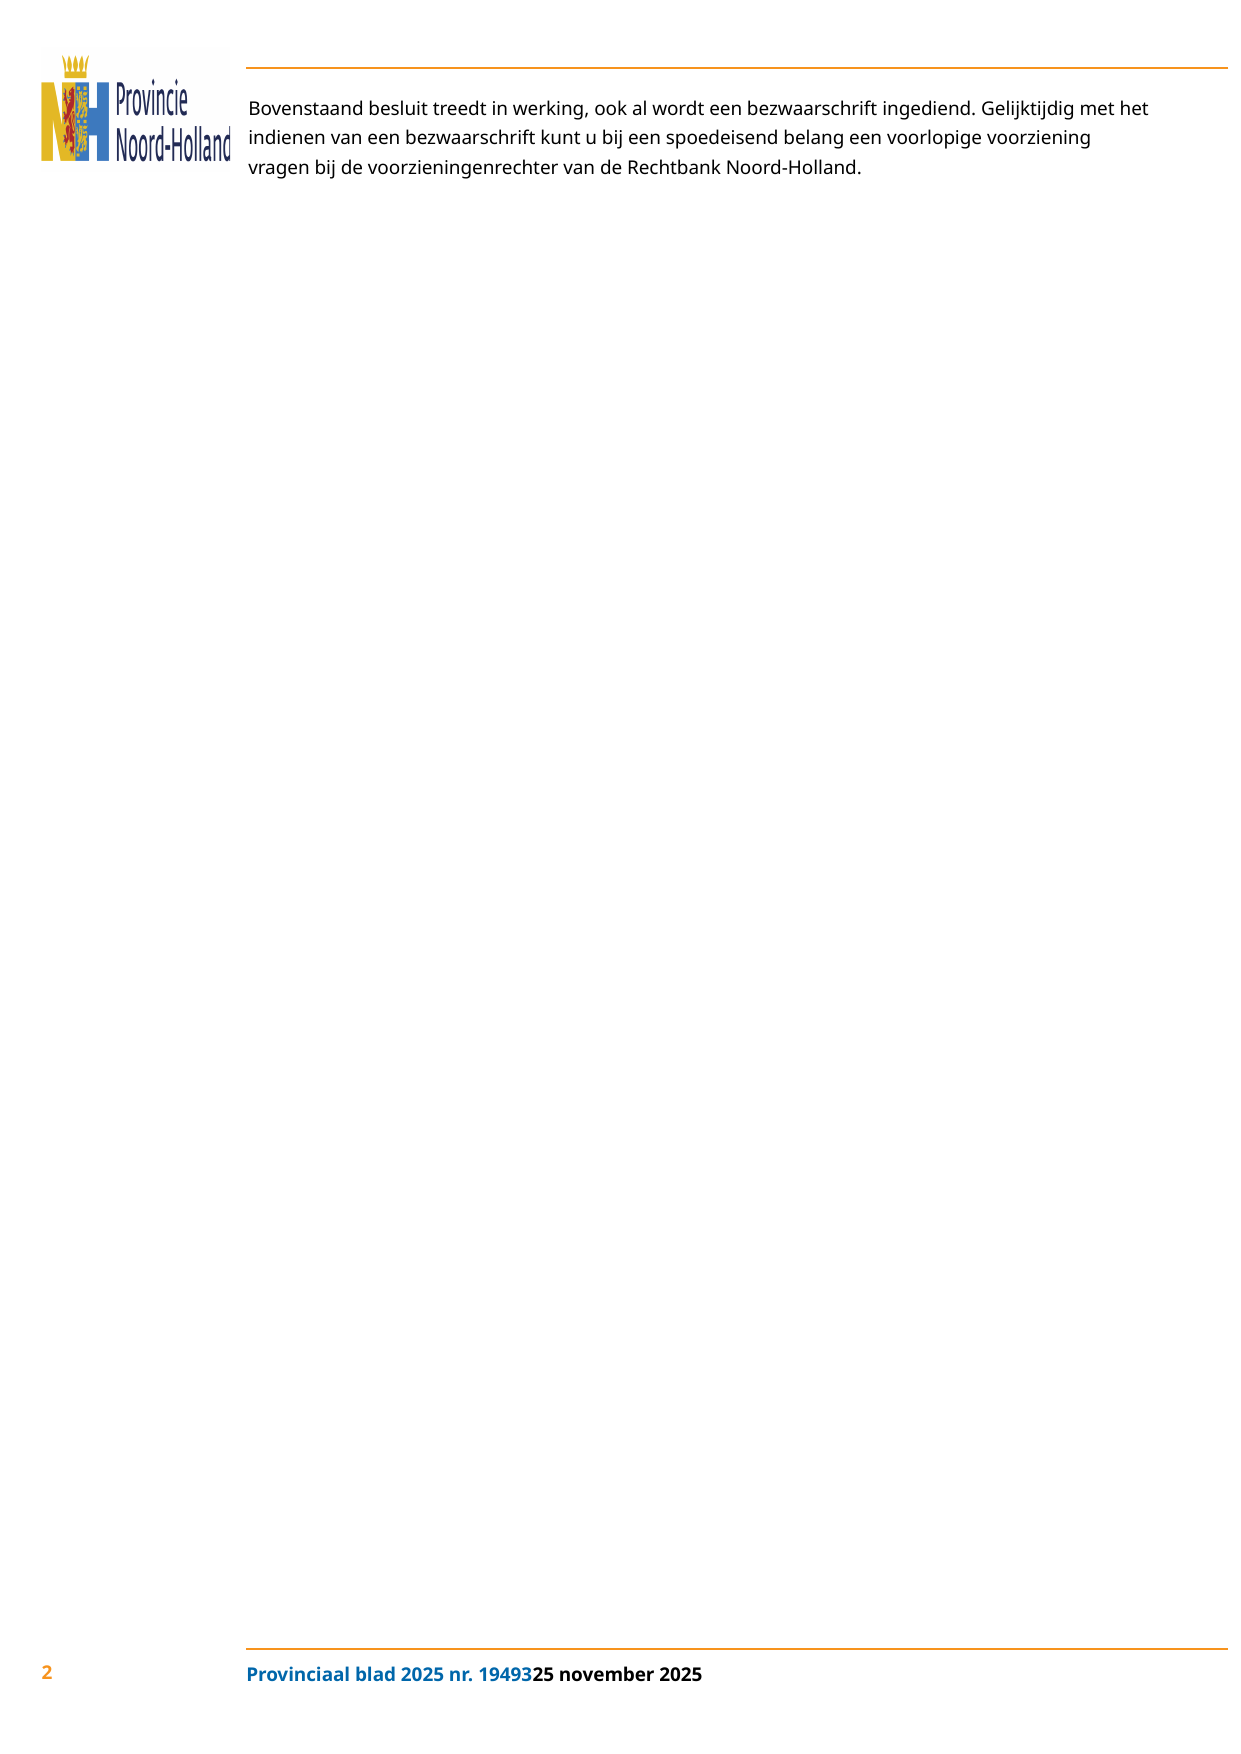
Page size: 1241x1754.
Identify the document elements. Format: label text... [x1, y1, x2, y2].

text Bovenstaand besluit treedt in werking, ook al wordt een bezwaarschrift ingediend. Gelijktijdig met het indienen van een bezwaarschrift kunt u bij een spoedeisend belang een voorlopige voorziening vragen bij de voorzieningenrechter van de Rechtbank Noord-Holland. [248, 95, 1152, 180]
picture [41, 47, 231, 172]
